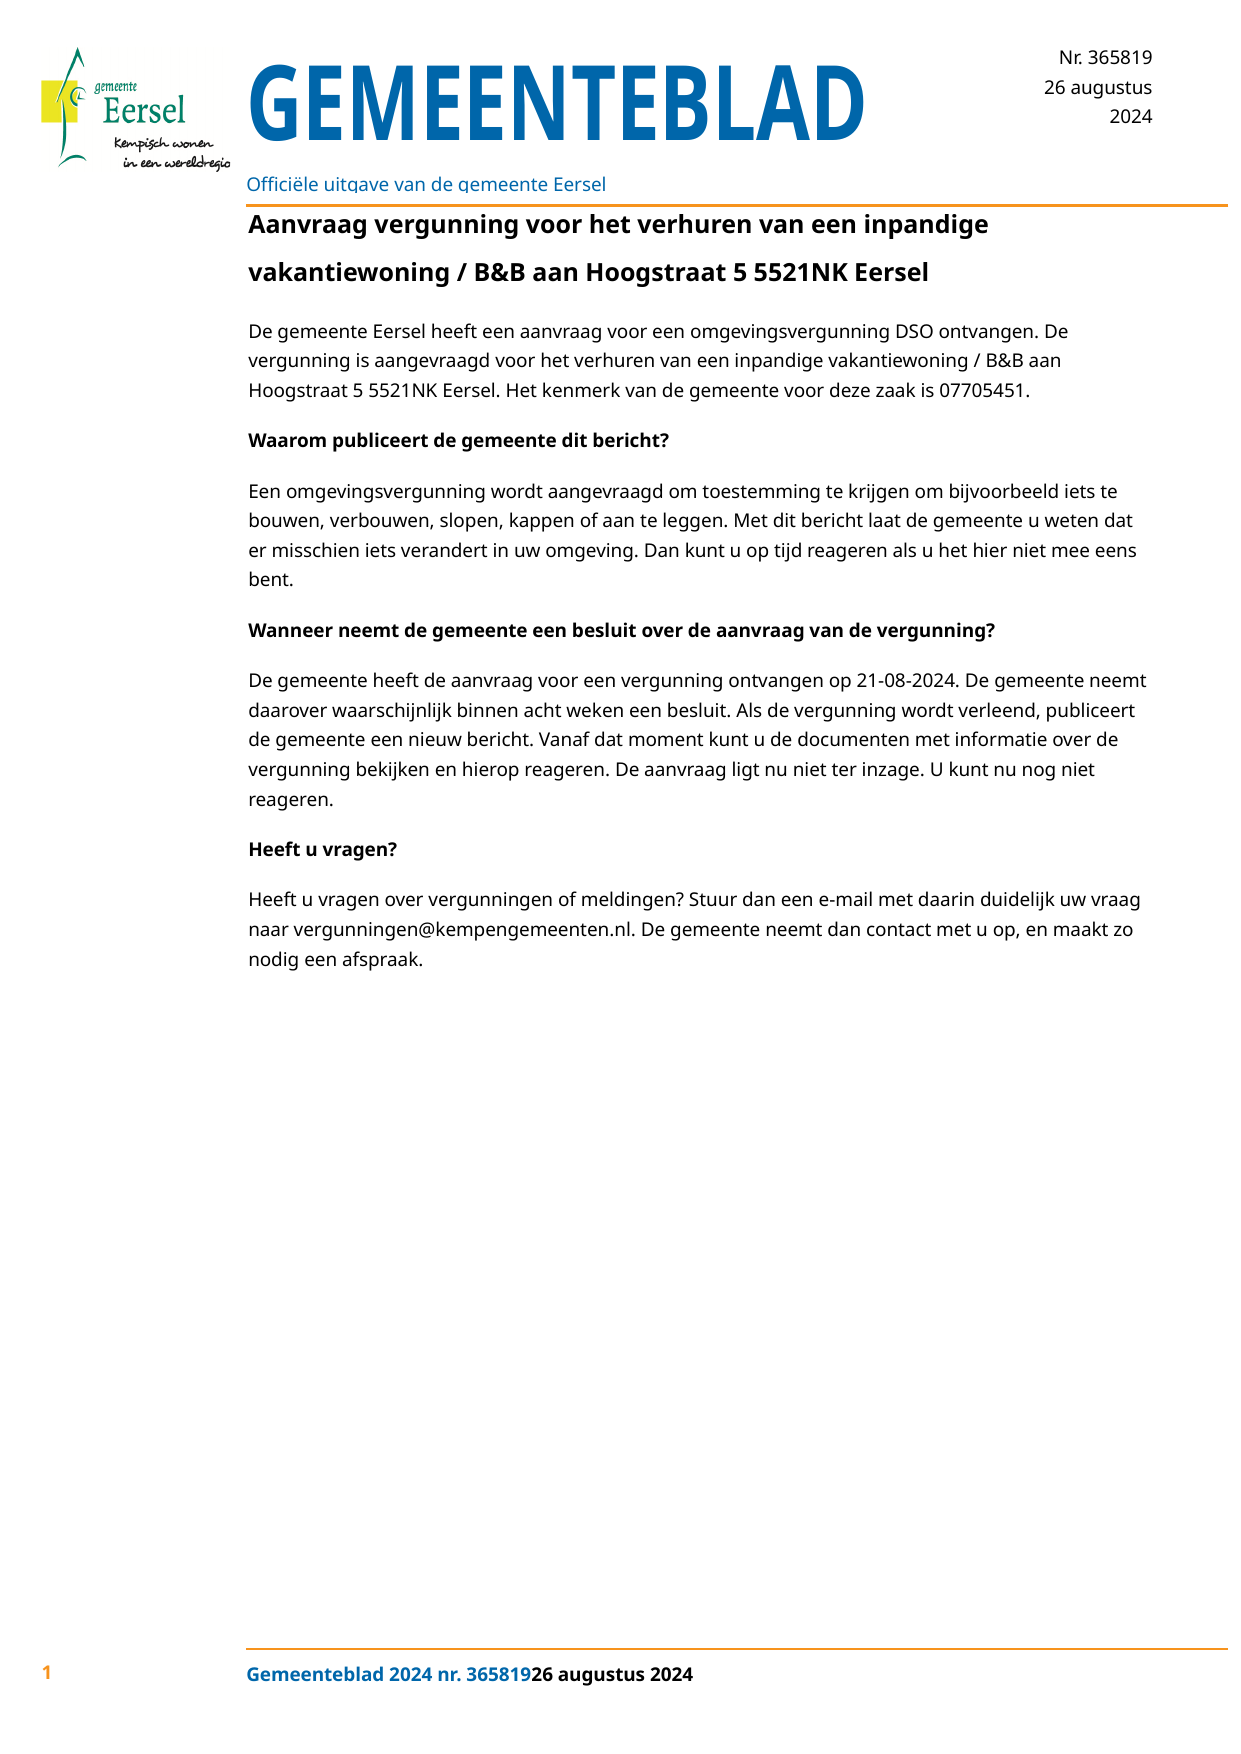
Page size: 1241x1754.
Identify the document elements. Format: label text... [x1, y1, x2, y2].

picture [41, 47, 231, 172]
text De gemeente Eersel heeft een aanvraag voor een omgevingsvergunning DSO ontvangen. De vergunning is aangevraagd voor het verhuren van een inpandige vakantiewoning / B&B aan Hoogstraat 5 5521NK Eersel. Het kenmerk van de gemeente voor deze zaak is 07705451. [248, 318, 1152, 403]
text De gemeente heeft de aanvraag voor een vergunning ontvangen op 21-08-2024. De gemeente neemt daarover waarschijnlijk binnen acht weken een besluit. Als de vergunning wordt verleend, publiceert de gemeente een nieuw bericht. Vanaf dat moment kunt u de documenten met informatie over de vergunning bekijken en hierop reageren. De aanvraag ligt nu niet ter inzage. U kunt nu nog niet reageren. [248, 667, 1152, 812]
text Heeft u vragen? [248, 836, 1152, 862]
text Wanneer neemt de gemeente een besluit over de aanvraag van de vergunning? [248, 617, 1152, 643]
text Een omgevingsvergunning wordt aangevraagd om toestemming te krijgen om bijvoorbeeld iets te bouwen, verbouwen, slopen, kappen of aan te leggen. Met dit bericht laat de gemeente u weten dat er misschien iets verandert in uw omgeving. Dan kunt u op tijd reageren als u het hier niet mee eens bent. [248, 478, 1152, 592]
text Waarom publiceert de gemeente dit bericht? [248, 427, 1152, 453]
text Heeft u vragen over vergunningen of meldingen? Stuur dan een e-mail met daarin duidelijk uw vraag naar vergunningen@kempengemeenten.nl. De gemeente neemt dan contact met u op, en maakt zo nodig een afspraak. [248, 887, 1152, 972]
text Aanvraag vergunning voor het verhuren van een inpandige vakantiewoning / B&B aan Hoogstraat 5 5521NK Eersel [248, 207, 1152, 288]
